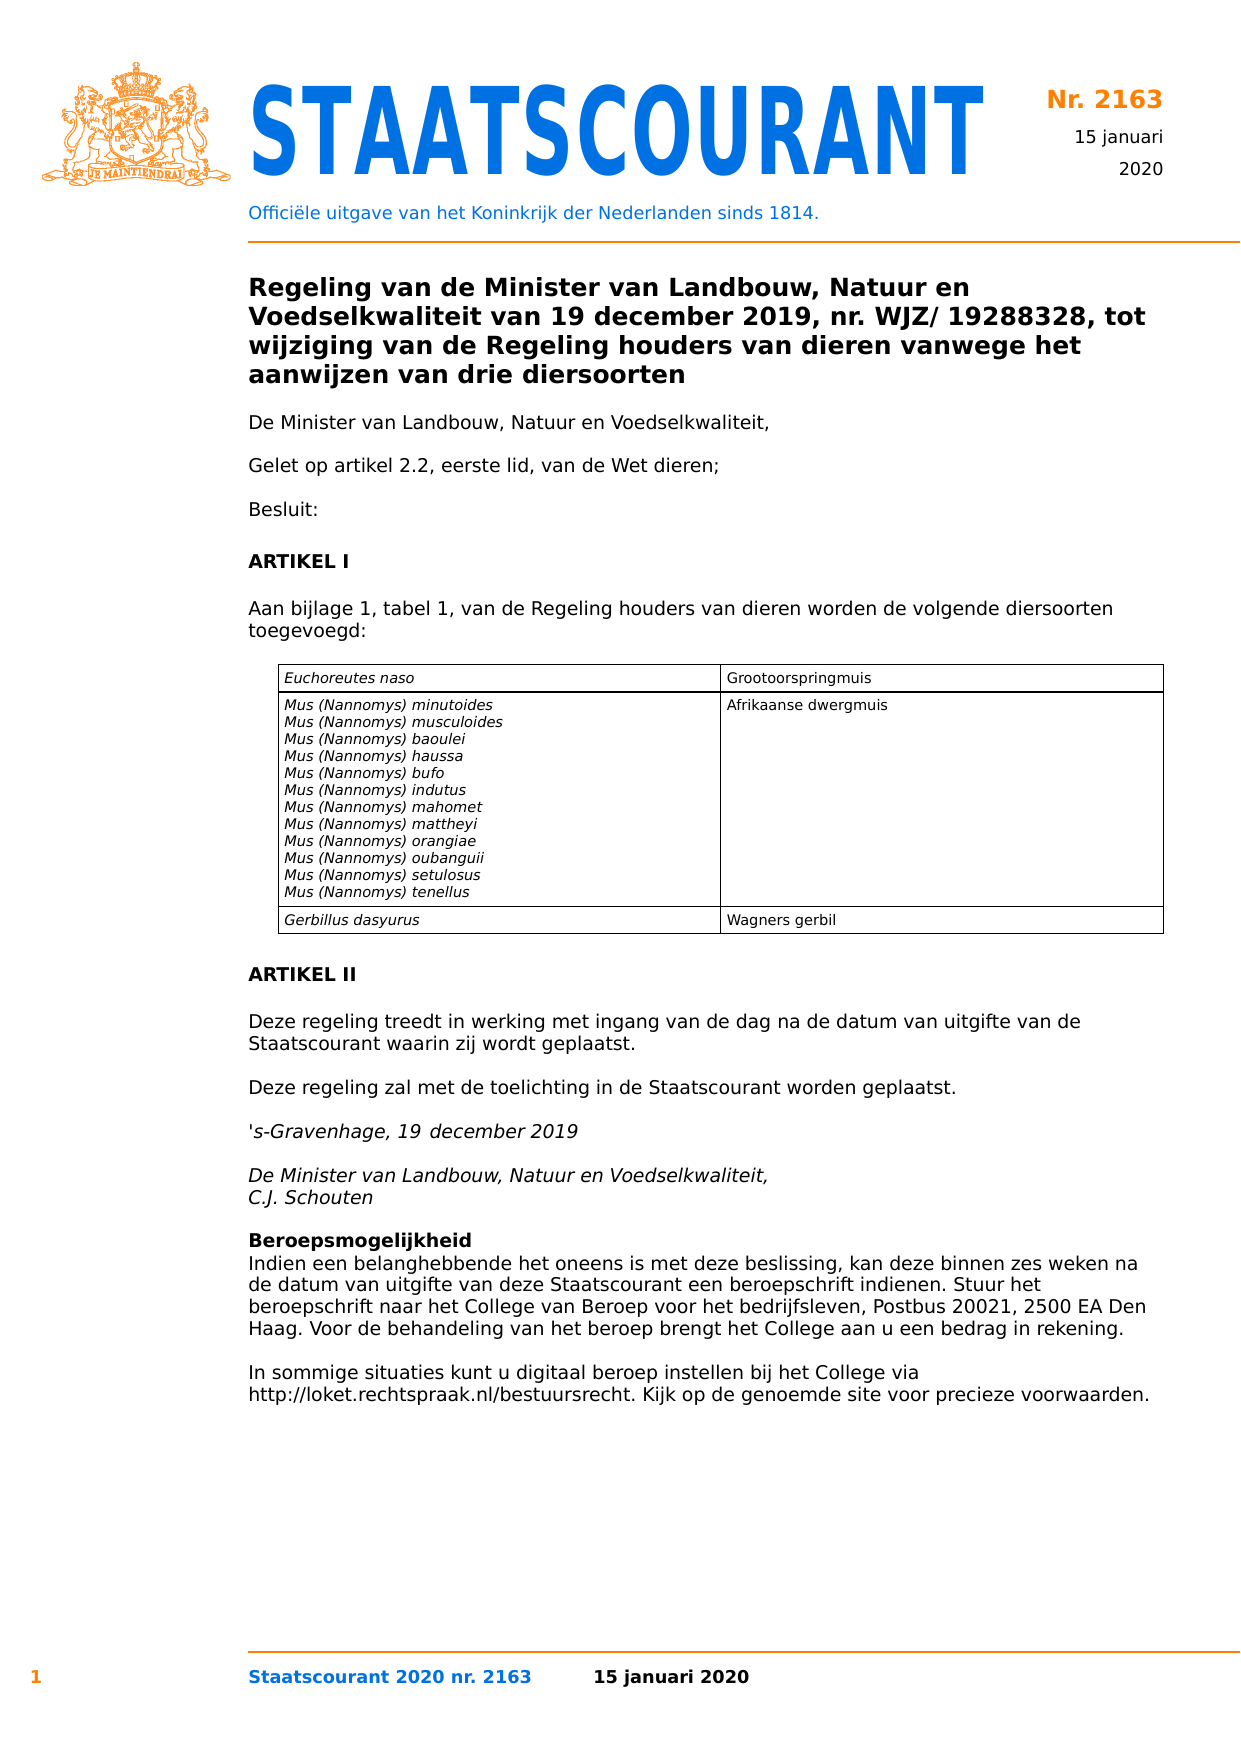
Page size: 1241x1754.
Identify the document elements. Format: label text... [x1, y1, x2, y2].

subtitle Regeling van de Minister van Landbouw, Natuur en Voedselkwaliteit van 19 december 2019, nr. WJZ/ 19288328, tot wijziging van de Regeling houders van dieren vanwege het aanwijzen van drie diersoorten [248, 273, 1163, 390]
text 's-Gravenhage, 19 december 2019 [248, 1121, 1163, 1143]
text Besluit: [248, 499, 1163, 521]
text Indien een belanghebbende het oneens is met deze beslissing, kan deze binnen zes weken na de datum van uitgifte van deze Staatscourant een beroepschrift indienen. Stuur het beroepschrift naar het College van Beroep voor het bedrijfsleven, Postbus 20021, 2500 EA Den Haag. Voor de behandeling van het beroep brengt het College aan u een bedrag in rekening. [248, 1252, 1163, 1340]
table_header STAATSCOURANT [248, 62, 998, 203]
text De Minister van Landbouw, Natuur en Voedselkwaliteit, [248, 412, 1163, 433]
table_cell Officiële uitgave van het Koninkrijk der Nederlanden sinds 1814. [248, 203, 1240, 241]
text De Minister van Landbouw, Natuur en Voedselkwaliteit, C.J. Schouten [248, 1164, 1163, 1208]
subtitle ARTIKEL I [248, 551, 1163, 573]
table_cell Mus (Nannomys) minutoides Mus (Nannomys) musculoides Mus (Nannomys) baoulei Mus (Nannomys) haussa Mus (Nannomys) bufo Mus (Nannomys) indutus Mus (Nannomys) mahomet Mus (Nannomys) mattheyi Mus (Nannomys) orangiae Mus (Nannomys) oubanguii Mus (Nannomys) setulosus Mus (Nannomys) tenellus [279, 693, 720, 906]
text In sommige situaties kunt u digitaal beroep instellen bij het College via http://loket.rechtspraak.nl/bestuursrecht. Kijk op de genoemde site voor precieze voorwaarden. [248, 1362, 1163, 1406]
table_cell Afrikaanse dwergmuis [721, 693, 1163, 906]
table_cell 2020 [998, 153, 1240, 203]
text Deze regeling zal met de toelichting in de Staatscourant worden geplaatst. [248, 1077, 1163, 1099]
subtitle ARTIKEL II [248, 964, 1163, 986]
text Aan bijlage 1, tabel 1, van de Regeling houders van dieren worden de volgende diersoorten toegevoegd: [248, 598, 1163, 642]
text Gelet op artikel 2.2, eerste lid, van de Wet dieren; [248, 455, 1163, 477]
table_header Euchoreutes naso [279, 665, 720, 691]
table_cell Wagners gerbil [721, 907, 1163, 933]
table_cell Gerbillus dasyurus [279, 907, 720, 933]
table_header Nr. 2163 [998, 62, 1240, 121]
text Deze regeling treedt in werking met ingang van de dag na de datum van uitgifte van de Staatscourant waarin zij wordt geplaatst. [248, 1011, 1163, 1055]
picture [41, 62, 231, 186]
table_cell 15 januari [998, 121, 1240, 153]
table_header [25, 62, 248, 241]
text Beroepsmogelijkheid [248, 1230, 1163, 1252]
table_header Grootoorspringmuis [721, 665, 1163, 691]
